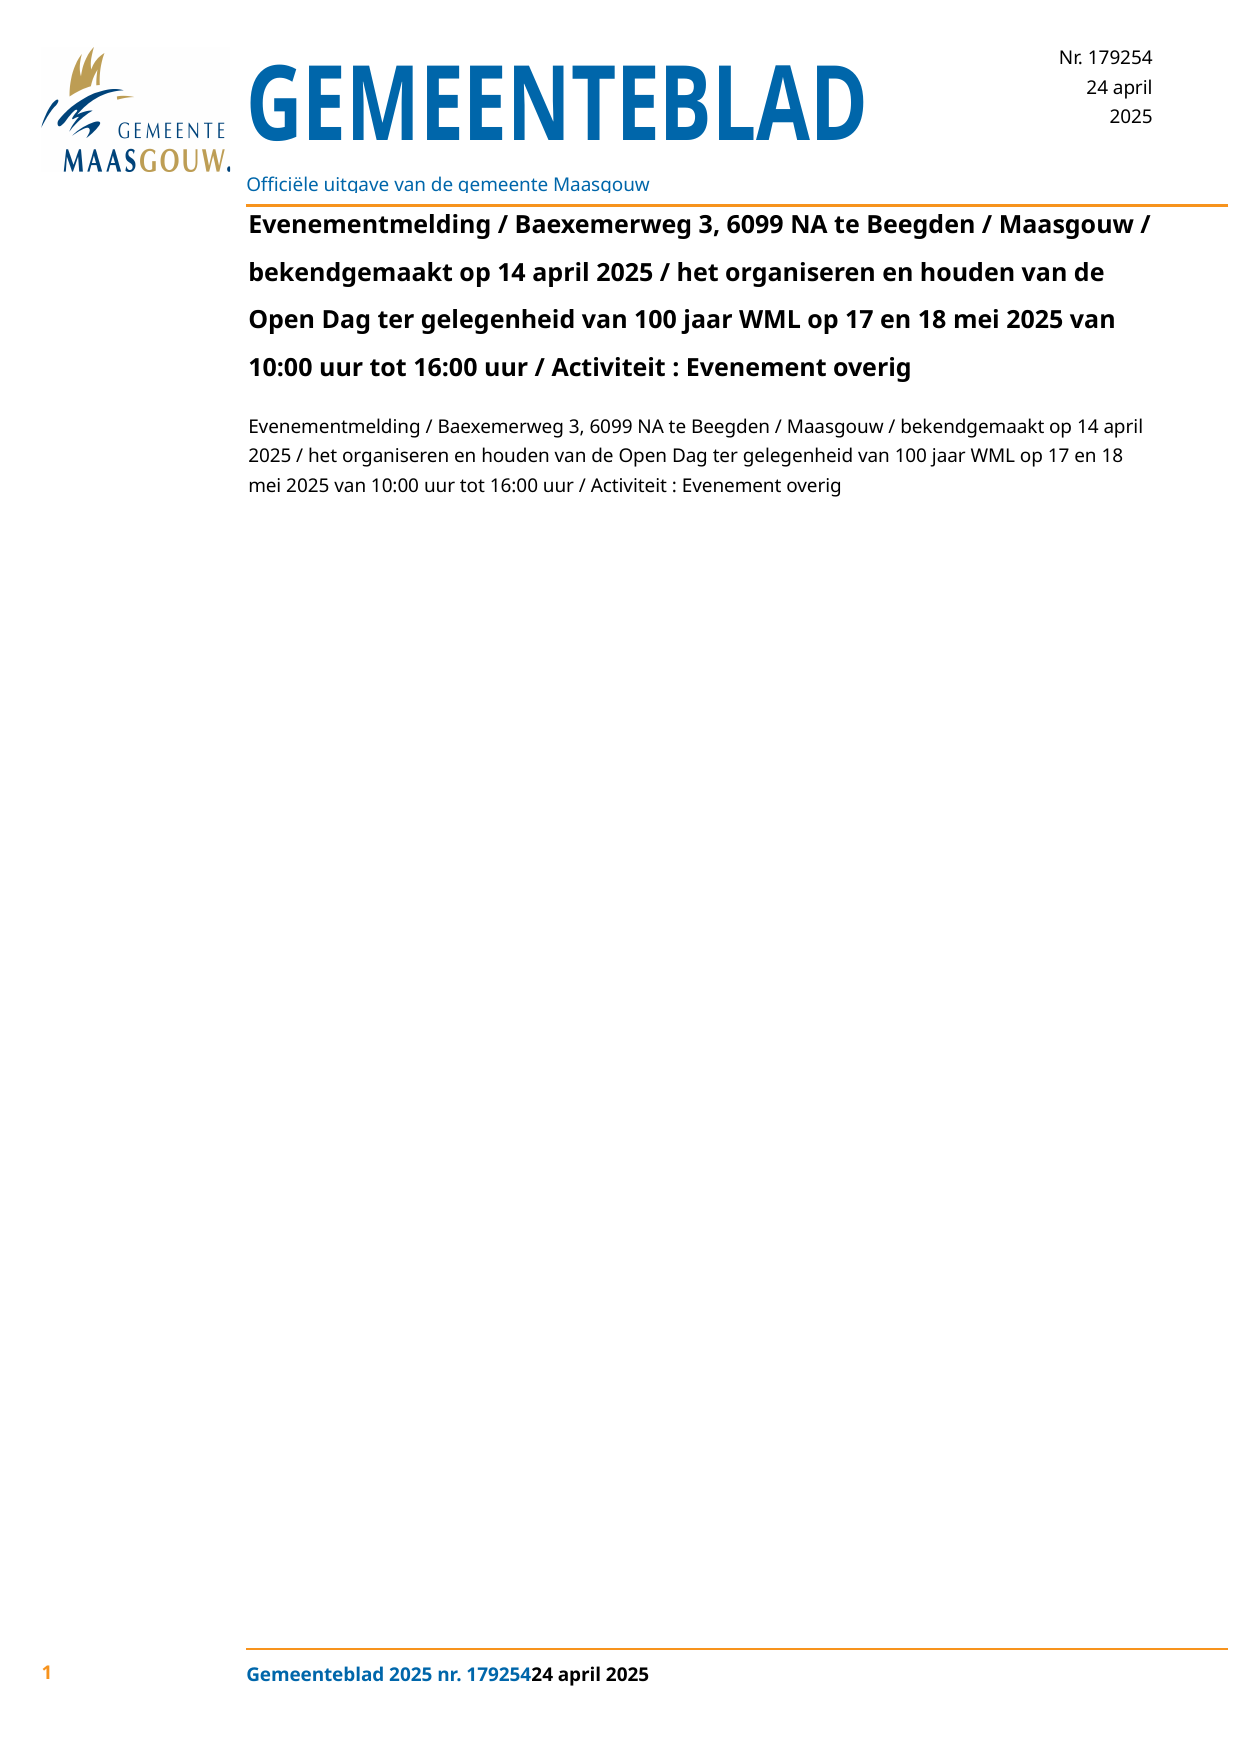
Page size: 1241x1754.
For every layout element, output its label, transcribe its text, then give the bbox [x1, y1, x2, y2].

text Evenementmelding / Baexemerweg 3, 6099 NA te Beegden / Maasgouw / bekendgemaakt op 14 april 2025 / het organiseren en houden van de Open Dag ter gelegenheid van 100 jaar WML op 17 en 18 mei 2025 van 10:00 uur tot 16:00 uur / Activiteit : Evenement overig [248, 207, 1152, 384]
picture [41, 47, 231, 172]
text Evenementmelding / Baexemerweg 3, 6099 NA te Beegden / Maasgouw / bekendgemaakt op 14 april 2025 / het organiseren en houden van de Open Dag ter gelegenheid van 100 jaar WML op 17 en 18 mei 2025 van 10:00 uur tot 16:00 uur / Activiteit : Evenement overig [248, 413, 1152, 498]
